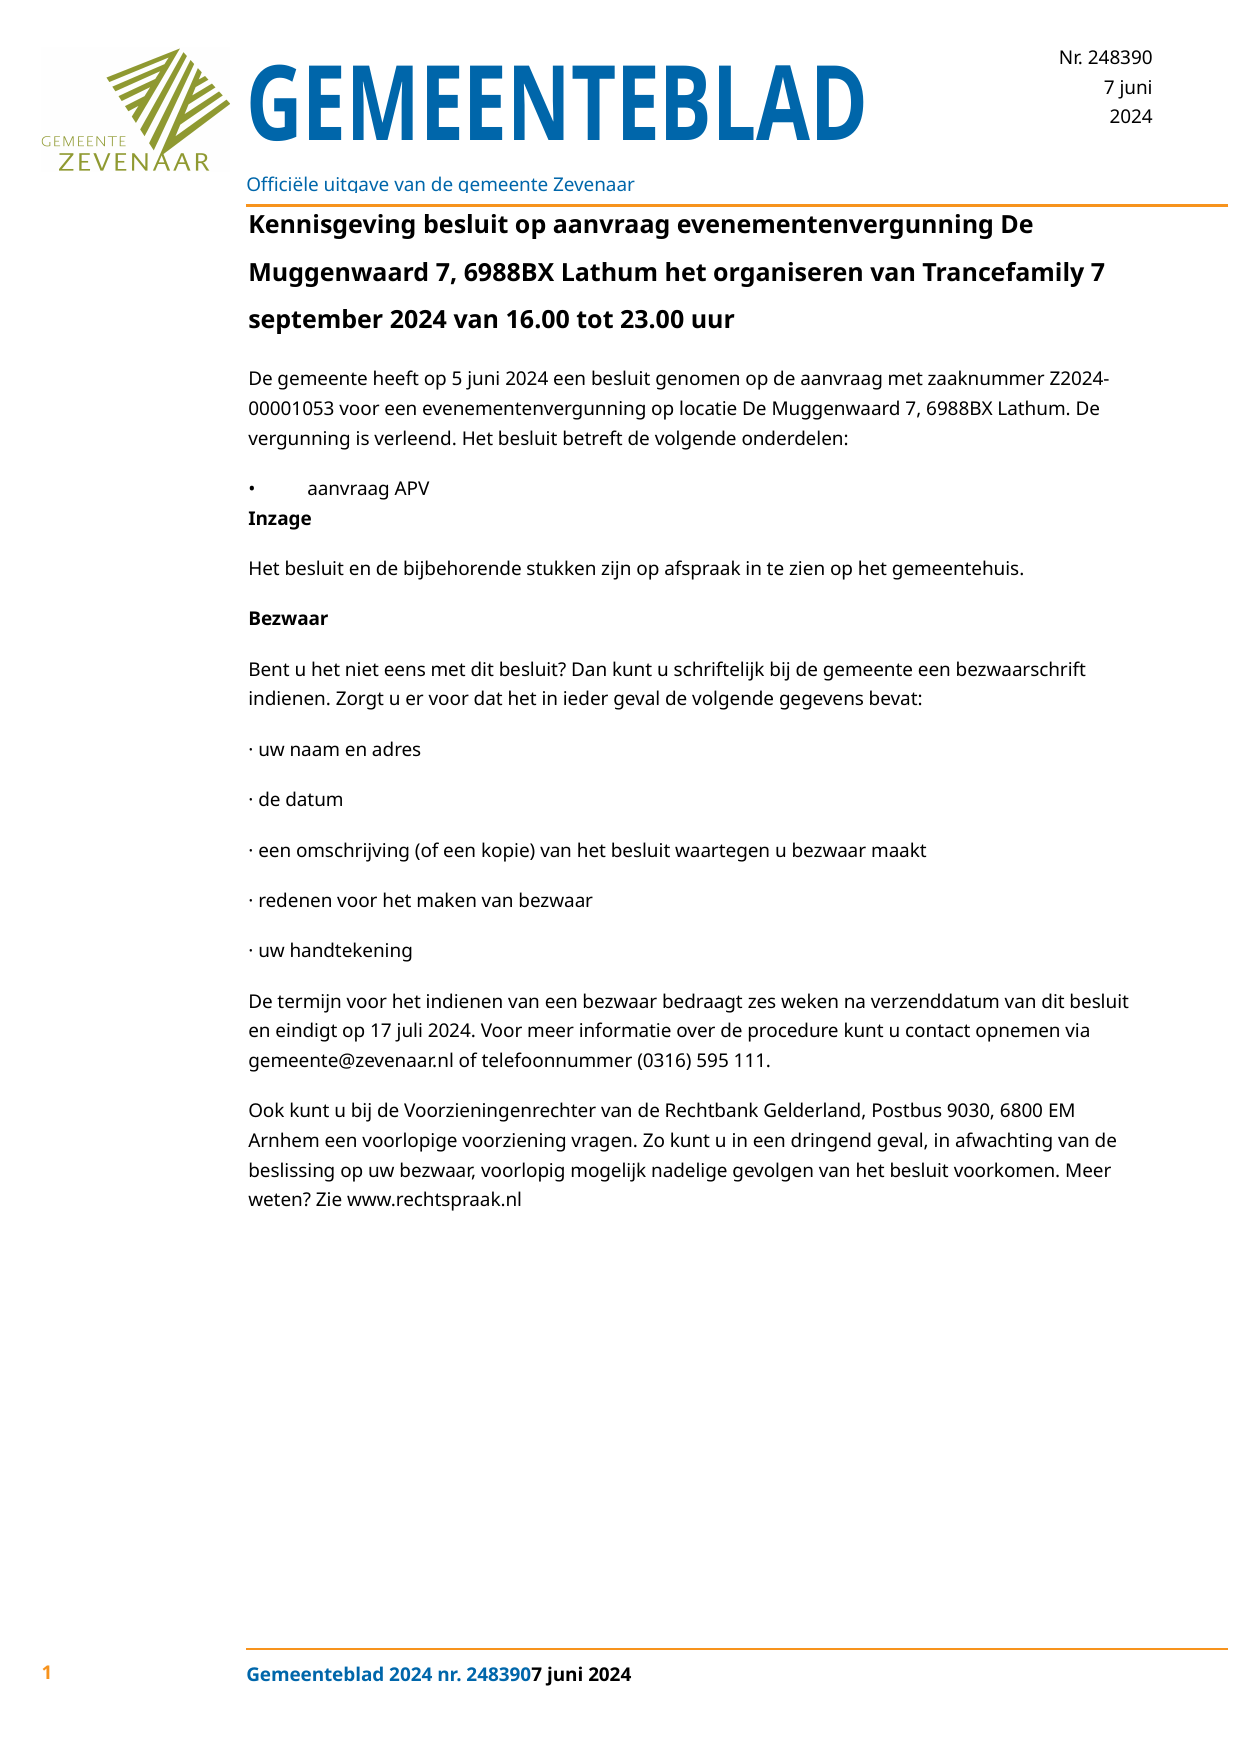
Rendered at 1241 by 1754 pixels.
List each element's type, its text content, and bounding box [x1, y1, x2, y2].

text Kennisgeving besluit op aanvraag evenementenvergunning De Muggenwaard 7, 6988BX Lathum het organiseren van Trancefamily 7 september 2024 van 16.00 tot 23.00 uur [248, 207, 1152, 336]
text De gemeente heeft op 5 juni 2024 een besluit genomen op de aanvraag met zaaknummer Z2024-00001053 voor een evenementenvergunning op locatie De Muggenwaard 7, 6988BX Lathum. De vergunning is verleend. Het besluit betreft de volgende onderdelen: [248, 366, 1152, 450]
text De termijn voor het indienen van een bezwaar bedraagt zes weken na verzenddatum van dit besluit en eindigt op 17 juli 2024. Voor meer informatie over de procedure kunt u contact opnemen via gemeente@zevenaar.nl of telefoonnummer (0316) 595 111. [248, 988, 1152, 1073]
list aanvraag APV [248, 475, 1152, 501]
text · een omschrijving (of een kopie) van het besluit waartegen u bezwaar maakt [248, 837, 1152, 862]
text Het besluit en de bijbehorende stukken zijn op afspraak in te zien op het gemeentehuis. [248, 555, 1152, 581]
text · de datum [248, 786, 1152, 812]
text Inzage [248, 505, 1152, 530]
text Bent u het niet eens met dit besluit? Dan kunt u schriftelijk bij de gemeente een bezwaarschrift indienen. Zorgt u er voor dat het in ieder geval de volgende gegevens bevat: [248, 656, 1152, 711]
text Ook kunt u bij de Voorzieningenrechter van de Rechtbank Gelderland, Postbus 9030, 6800 EM Arnhem een voorlopige voorziening vragen. Zo kunt u in een dringend geval, in afwachting van de beslissing op uw bezwaar, voorlopig mogelijk nadelige gevolgen van het besluit voorkomen. Meer weten? Zie www.rechtspraak.nl [248, 1098, 1152, 1212]
picture [41, 47, 231, 172]
text · uw handtekening [248, 938, 1152, 963]
text Bezwaar [248, 606, 1152, 631]
text · redenen voor het maken van bezwaar [248, 887, 1152, 913]
text · uw naam en adres [248, 736, 1152, 762]
